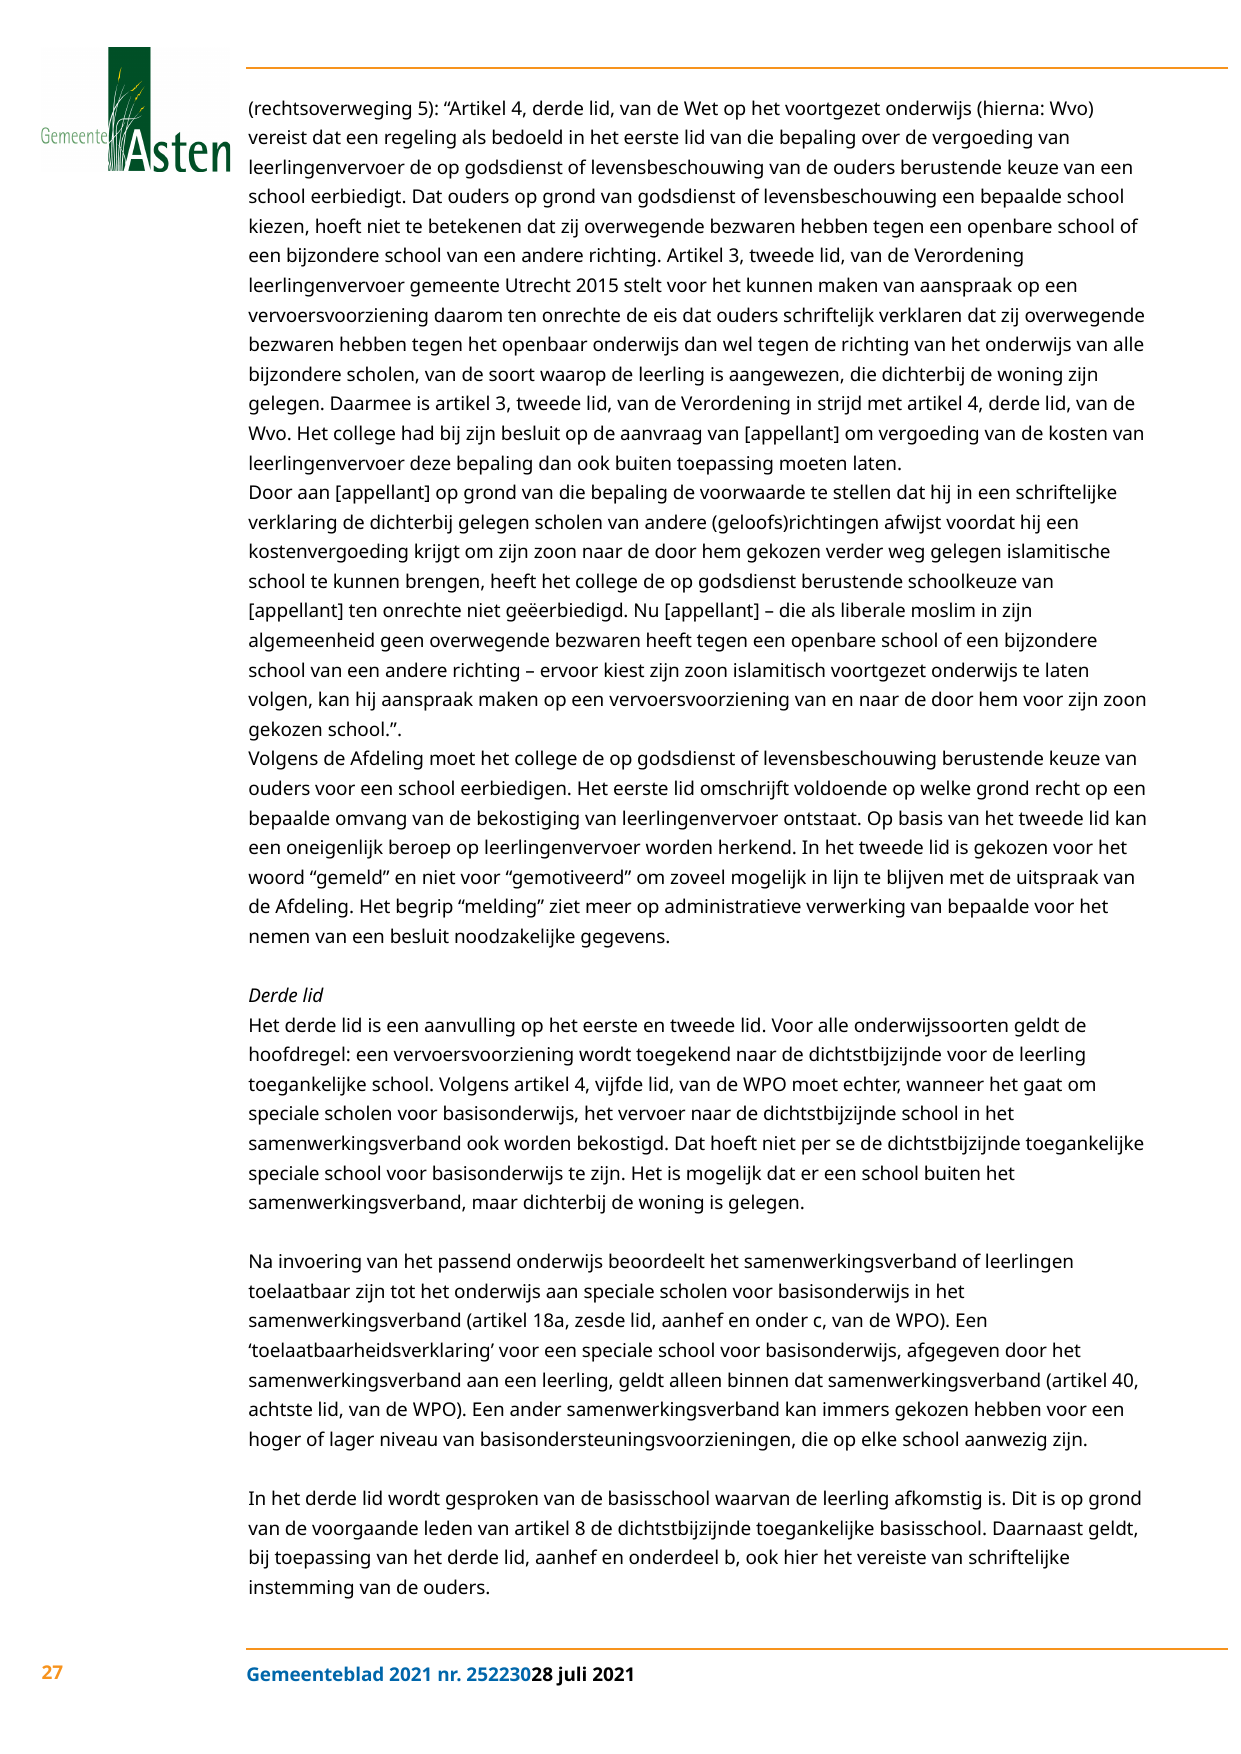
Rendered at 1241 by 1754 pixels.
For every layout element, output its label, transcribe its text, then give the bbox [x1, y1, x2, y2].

text Door aan [appellant] op grond van die bepaling de voorwaarde te stellen dat hij in een schriftelijke verklaring de dichterbij gelegen scholen van andere (geloofs)richtingen afwijst voordat hij een kostenvergoeding krijgt om zijn zoon naar de door hem gekozen verder weg gelegen islamitische school te kunnen brengen, heeft het college de op godsdienst berustende schoolkeuze van [appellant] ten onrechte niet geëerbiedigd. Nu [appellant] – die als liberale moslim in zijn algemeenheid geen overwegende bezwaren heeft tegen een openbare school of een bijzondere school van een andere richting – ervoor kiest zijn zoon islamitisch voortgezet onderwijs te laten volgen, kan hij aanspraak maken op een vervoersvoorziening van en naar de door hem voor zijn zoon gekozen school.”. [248, 479, 1152, 742]
text Volgens de Afdeling moet het college de op godsdienst of levensbeschouwing berustende keuze van ouders voor een school eerbiedigen. Het eerste lid omschrijft voldoende op welke grond recht op een bepaalde omvang van de bekostiging van leerlingenvervoer ontstaat. Op basis van het tweede lid kan een oneigenlijk beroep op leerlingenvervoer worden herkend. In het tweede lid is gekozen voor het woord “gemeld” en niet voor “gemotiveerd” om zoveel mogelijk in lijn te blijven met de uitspraak van de Afdeling. Het begrip “melding” ziet meer op administratieve verwerking van bepaalde voor het nemen van een besluit noodzakelijke gegevens. [248, 746, 1152, 949]
text Het derde lid is een aanvulling op het eerste en tweede lid. Voor alle onderwijssoorten geldt de hoofdregel: een vervoersvoorziening wordt toegekend naar de dichtstbijzijnde voor de leerling toegankelijke school. Volgens artikel 4, vijfde lid, van de WPO moet echter, wanneer het gaat om speciale scholen voor basisonderwijs, het vervoer naar de dichtstbijzijnde school in het samenwerkingsverband ook worden bekostigd. Dat hoeft niet per se de dichtstbijzijnde toegankelijke speciale school voor basisonderwijs te zijn. Het is mogelijk dat er een school buiten het samenwerkingsverband, maar dichterbij de woning is gelegen. [248, 1012, 1152, 1215]
text Na invoering van het passend onderwijs beoordeelt het samenwerkingsverband of leerlingen toelaatbaar zijn tot het onderwijs aan speciale scholen voor basisonderwijs in het samenwerkingsverband (artikel 18a, zesde lid, aanhef en onder c, van de WPO). Een ‘toelaatbaarheidsverklaring’ voor een speciale school voor basisonderwijs, afgegeven door het samenwerkingsverband aan een leerling, geldt alleen binnen dat samenwerkingsverband (artikel 40, achtste lid, van de WPO). Een ander samenwerkingsverband kan immers gekozen hebben voor een hoger of lager niveau van basisondersteuningsvoorzieningen, die op elke school aanwezig zijn. [248, 1248, 1152, 1452]
text (rechtsoverweging 5): “Artikel 4, derde lid, van de Wet op het voortgezet onderwijs (hierna: Wvo) vereist dat een regeling als bedoeld in het eerste lid van die bepaling over de vergoeding van leerlingenvervoer de op godsdienst of levensbeschouwing van de ouders berustende keuze van een school eerbiedigt. Dat ouders op grond van godsdienst of levensbeschouwing een bepaalde school kiezen, hoeft niet te betekenen dat zij overwegende bezwaren hebben tegen een openbare school of een bijzondere school van een andere richting. Artikel 3, tweede lid, van de Verordening leerlingenvervoer gemeente Utrecht 2015 stelt voor het kunnen maken van aanspraak op een vervoersvoorziening daarom ten onrechte de eis dat ouders schriftelijk verklaren dat zij overwegende bezwaren hebben tegen het openbaar onderwijs dan wel tegen de richting van het onderwijs van alle bijzondere scholen, van de soort waarop de leerling is aangewezen, die dichterbij de woning zijn gelegen. Daarmee is artikel 3, tweede lid, van de Verordening in strijd met artikel 4, derde lid, van de Wvo. Het college had bij zijn besluit op de aanvraag van [appellant] om vergoeding van de kosten van leerlingenvervoer deze bepaling dan ook buiten toepassing moeten laten. [248, 95, 1152, 476]
text In het derde lid wordt gesproken van de basisschool waarvan de leerling afkomstig is. Dit is op grond van de voorgaande leden van artikel 8 de dichtstbijzijnde toegankelijke basisschool. Daarnaast geldt, bij toepassing van het derde lid, aanhef en onderdeel b, ook hier het vereiste van schriftelijke instemming van de ouders. [248, 1485, 1152, 1600]
text Derde lid [248, 982, 1152, 1008]
picture [41, 47, 231, 172]
